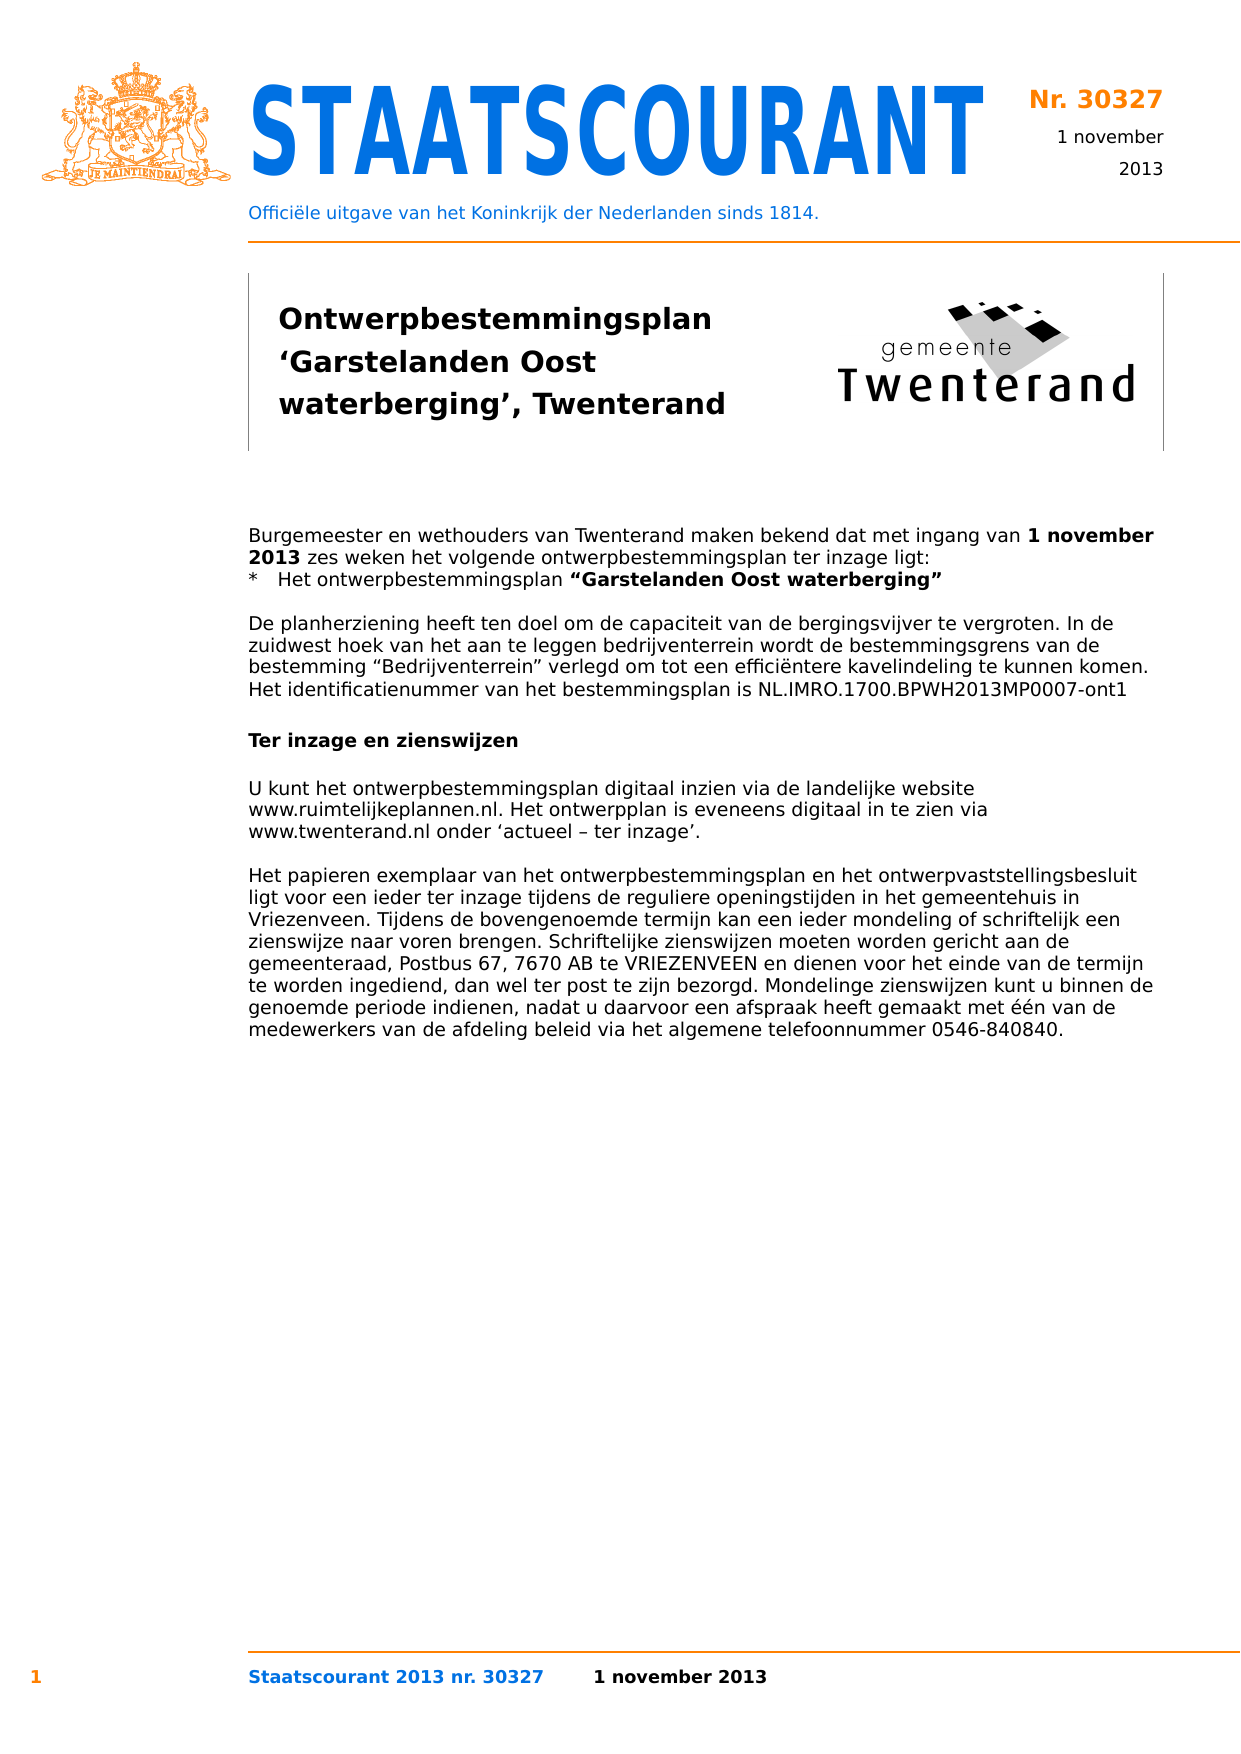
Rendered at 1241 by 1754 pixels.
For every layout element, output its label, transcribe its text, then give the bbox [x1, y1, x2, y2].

text * Het ontwerpbestemmingsplan “Garstelanden Oost waterberging” [248, 569, 1163, 591]
table_header STAATSCOURANT [248, 62, 998, 203]
text Het papieren exemplaar van het ontwerpbestemmingsplan en het ontwerpvaststellingsbesluit ligt voor een ieder ter inzage tijdens de reguliere openingstijden in het gemeentehuis in Vriezenveen. Tijdens de bovengenoemde termijn kan een ieder mondeling of schriftelijk een zienswijze naar voren brengen. Schriftelijke zienswijzen moeten worden gericht aan de gemeenteraad, Postbus 67, 7670 AB te VRIEZENVEEN en dienen voor het einde van de termijn te worden ingediend, dan wel ter post te zijn bezorgd. Mondelinge zienswijzen kunt u binnen de genoemde periode indienen, nadat u daarvoor een afspraak heeft gemaakt met één van de medewerkers van de afdeling beleid via het algemene telefoonnummer 0546-840840. [248, 865, 1163, 1041]
table_header Nr. 30327 [998, 62, 1240, 121]
subtitle Ontwerpbestemmingsplan ‘Garstelanden Oost waterberging’, Twenterand [249, 273, 1163, 451]
subtitle Ter inzage en zienswijzen [248, 730, 1163, 752]
picture [41, 62, 231, 186]
table_cell 2013 [998, 153, 1240, 203]
picture [838, 302, 1134, 403]
table_cell Officiële uitgave van het Koninkrijk der Nederlanden sinds 1814. [248, 203, 1240, 241]
text De planherziening heeft ten doel om de capaciteit van de bergingsvijver te vergroten. In de zuidwest hoek van het aan te leggen bedrijventerrein wordt de bestemmingsgrens van de bestemming “Bedrijventerrein” verlegd om tot een efficiëntere kavelindeling te kunnen komen. Het identificatienummer van het bestemmingsplan is NL.IMRO.1700.BPWH2013MP0007-ont1 [248, 612, 1163, 700]
table_header [25, 62, 248, 241]
text Burgemeester en wethouders van Twenterand maken bekend dat met ingang van 1 november 2013 zes weken het volgende ontwerpbestemmingsplan ter inzage ligt: [248, 525, 1163, 569]
table_cell 1 november [998, 121, 1240, 153]
text U kunt het ontwerpbestemmingsplan digitaal inzien via de landelijke website www.ruimtelijkeplannen.nl. Het ontwerpplan is eveneens digitaal in te zien via www.twenterand.nl onder ‘actueel – ter inzage’. [248, 777, 1163, 843]
